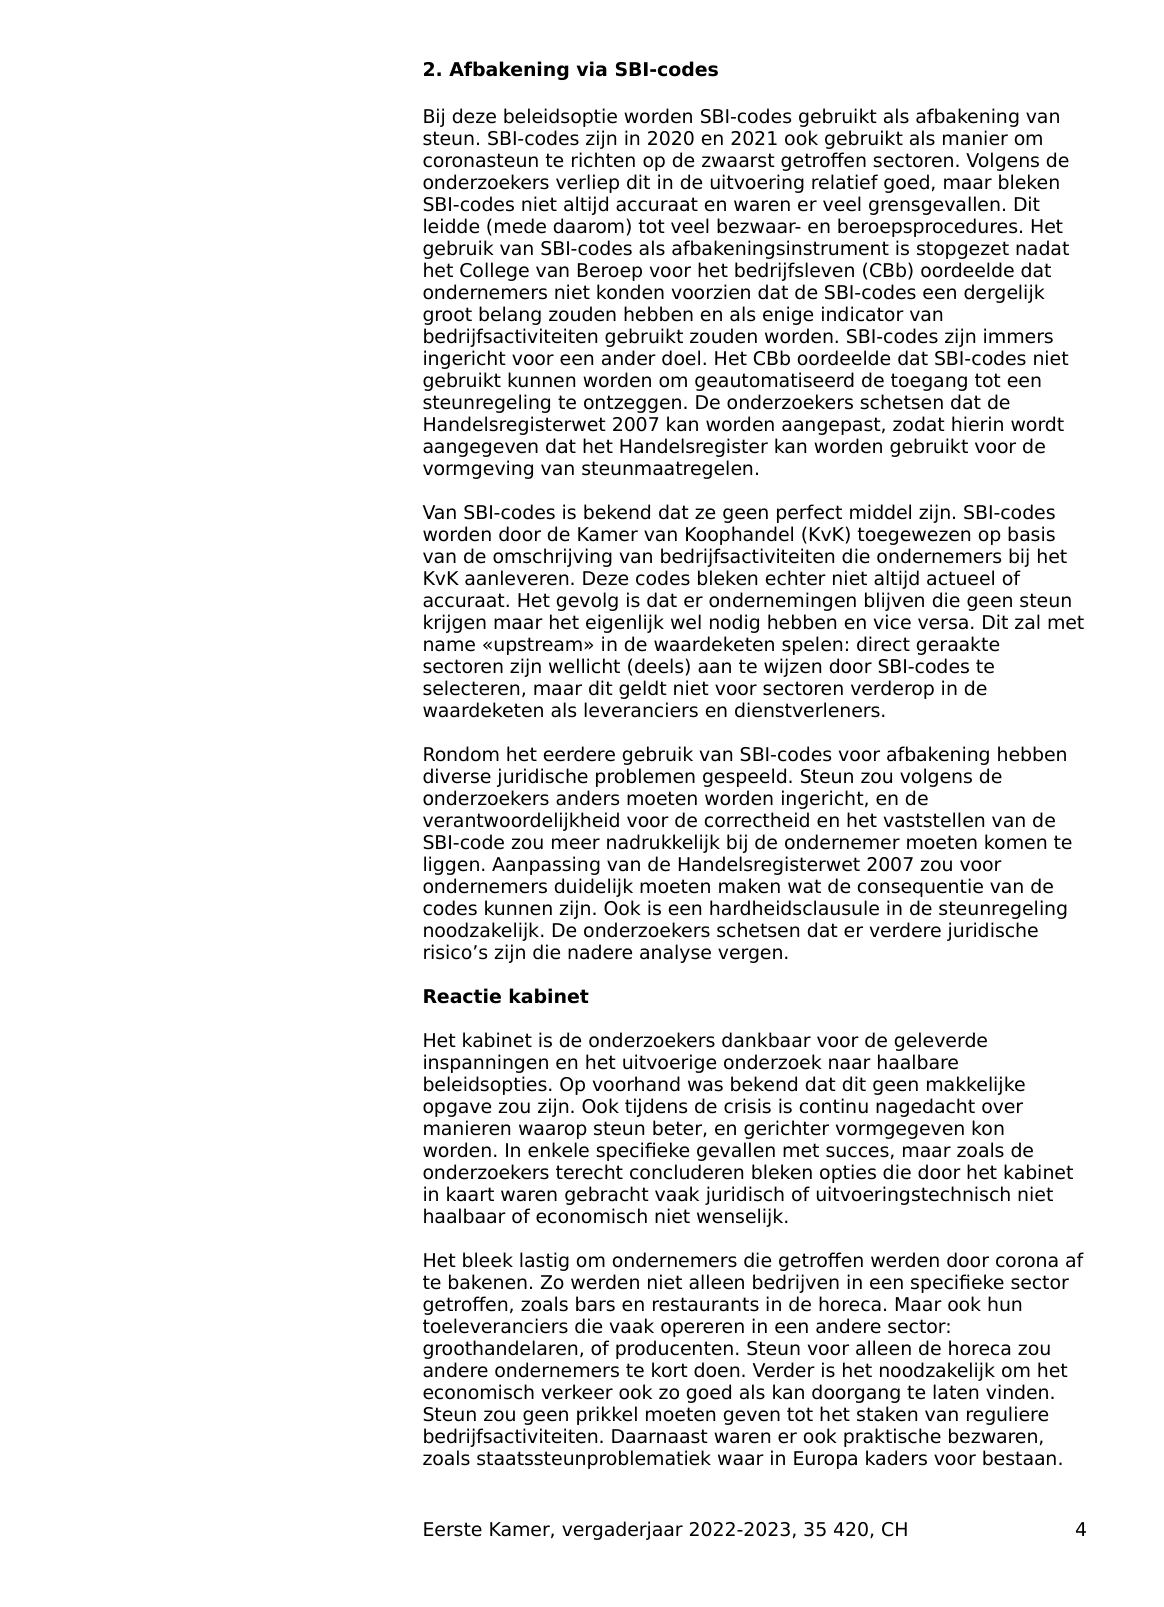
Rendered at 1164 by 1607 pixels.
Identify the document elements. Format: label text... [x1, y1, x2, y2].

subtitle Reactie kabinet [422, 986, 1087, 1008]
text Rondom het eerdere gebruik van SBI-codes voor afbakening hebben diverse juridische problemen gespeeld. Steun zou volgens de onderzoekers anders moeten worden ingericht, en de verantwoordelijkheid voor de correctheid en het vaststellen van de SBI-code zou meer nadrukkelijk bij de ondernemer moeten komen te liggen. Aanpassing van de Handelsregisterwet 2007 zou voor ondernemers duidelijk moeten maken wat de consequentie van de codes kunnen zijn. Ook is een hardheidsclausule in de steunregeling noodzakelijk. De onderzoekers schetsen dat er verdere juridische risico’s zijn die nadere analyse vergen. [422, 744, 1087, 964]
text Het kabinet is de onderzoekers dankbaar voor de geleverde inspanningen en het uitvoerige onderzoek naar haalbare beleidsopties. Op voorhand was bekend dat dit geen makkelijke opgave zou zijn. Ook tijdens de crisis is continu nagedacht over manieren waarop steun beter, en gerichter vormgegeven kon worden. In enkele specifieke gevallen met succes, maar zoals de onderzoekers terecht concluderen bleken opties die door het kabinet in kaart waren gebracht vaak juridisch of uitvoeringstechnisch niet haalbaar of economisch niet wenselijk. [422, 1030, 1087, 1228]
text Bij deze beleidsoptie worden SBI-codes gebruikt als afbakening van steun. SBI-codes zijn in 2020 en 2021 ook gebruikt als manier om coronasteun te richten op de zwaarst getroffen sectoren. Volgens de onderzoekers verliep dit in de uitvoering relatief goed, maar bleken SBI-codes niet altijd accuraat en waren er veel grensgevallen. Dit leidde (mede daarom) tot veel bezwaar- en beroepsprocedures. Het gebruik van SBI-codes als afbakeningsinstrument is stopgezet nadat het College van Beroep voor het bedrijfsleven (CBb) oordeelde dat ondernemers niet konden voorzien dat de SBI-codes een dergelijk groot belang zouden hebben en als enige indicator van bedrijfsactiviteiten gebruikt zouden worden. SBI-codes zijn immers ingericht voor een ander doel. Het CBb oordeelde dat SBI-codes niet gebruikt kunnen worden om geautomatiseerd de toegang tot een steunregeling te ontzeggen. De onderzoekers schetsen dat de Handelsregisterwet 2007 kan worden aangepast, zodat hierin wordt aangegeven dat het Handelsregister kan worden gebruikt voor de vormgeving van steunmaatregelen. [422, 106, 1087, 480]
text Van SBI-codes is bekend dat ze geen perfect middel zijn. SBI-codes worden door de Kamer van Koophandel (KvK) toegewezen op basis van de omschrijving van bedrijfsactiviteiten die ondernemers bij het KvK aanleveren. Deze codes bleken echter niet altijd actueel of accuraat. Het gevolg is dat er ondernemingen blijven die geen steun krijgen maar het eigenlijk wel nodig hebben en vice versa. Dit zal met name «upstream» in de waardeketen spelen: direct geraakte sectoren zijn wellicht (deels) aan te wijzen door SBI-codes te selecteren, maar dit geldt niet voor sectoren verderop in de waardeketen als leveranciers en dienstverleners. [422, 502, 1087, 722]
text Het bleek lastig om ondernemers die getroffen werden door corona af te bakenen. Zo werden niet alleen bedrijven in een specifieke sector getroffen, zoals bars en restaurants in de horeca. Maar ook hun toeleveranciers die vaak opereren in een andere sector: groothandelaren, of producenten. Steun voor alleen de horeca zou andere ondernemers te kort doen. Verder is het noodzakelijk om het economisch verkeer ook zo goed als kan doorgang te laten vinden. Steun zou geen prikkel moeten geven tot het staken van reguliere bedrijfsactiviteiten. Daarnaast waren er ook praktische bezwaren, zoals staatssteunproblematiek waar in Europa kaders voor bestaan. [422, 1250, 1087, 1470]
subtitle 2. Afbakening via SBI-codes [422, 59, 1087, 81]
